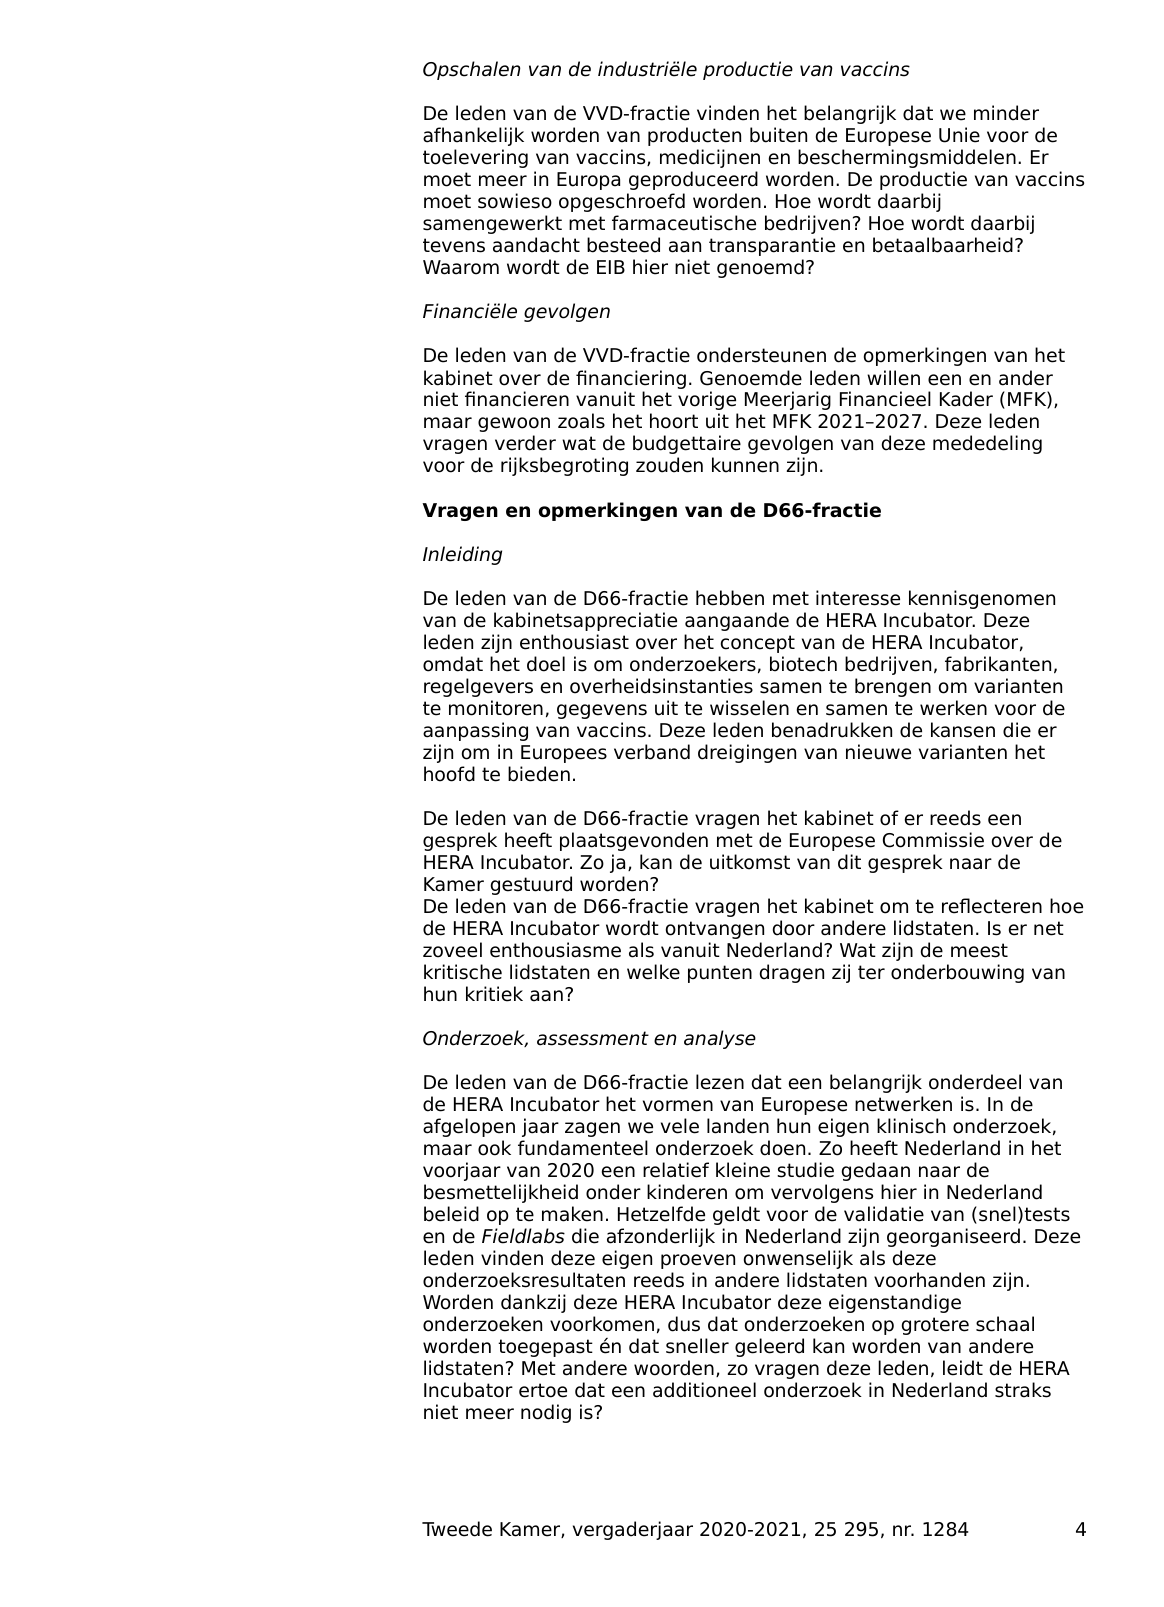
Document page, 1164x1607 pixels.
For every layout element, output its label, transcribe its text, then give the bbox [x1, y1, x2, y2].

subtitle Inleiding [422, 544, 1087, 566]
subtitle Onderzoek, assessment en analyse [422, 1028, 1087, 1050]
text De leden van de D66-fractie vragen het kabinet om te reflecteren hoe de HERA Incubator wordt ontvangen door andere lidstaten. Is er net zoveel enthousiasme als vanuit Nederland? Wat zijn de meest kritische lidstaten en welke punten dragen zij ter onderbouwing van hun kritiek aan? [422, 896, 1087, 1006]
text De leden van de VVD-fractie ondersteunen de opmerkingen van het kabinet over de financiering. Genoemde leden willen een en ander niet financieren vanuit het vorige Meerjarig Financieel Kader (MFK), maar gewoon zoals het hoort uit het MFK 2021–2027. Deze leden vragen verder wat de budgettaire gevolgen van deze mededeling voor de rijksbegroting zouden kunnen zijn. [422, 345, 1087, 477]
subtitle Financiële gevolgen [422, 301, 1087, 323]
subtitle Vragen en opmerkingen van de D66-fractie [422, 499, 1087, 521]
text De leden van de D66-fractie hebben met interesse kennisgenomen van de kabinetsappreciatie aangaande de HERA Incubator. Deze leden zijn enthousiast over het concept van de HERA Incubator, omdat het doel is om onderzoekers, biotech bedrijven, fabrikanten, regelgevers en overheidsinstanties samen te brengen om varianten te monitoren, gegevens uit te wisselen en samen te werken voor de aanpassing van vaccins. Deze leden benadrukken de kansen die er zijn om in Europees verband dreigingen van nieuwe varianten het hoofd te bieden. [422, 588, 1087, 786]
text De leden van de D66-fractie lezen dat een belangrijk onderdeel van de HERA Incubator het vormen van Europese netwerken is. In de afgelopen jaar zagen we vele landen hun eigen klinisch onderzoek, maar ook fundamenteel onderzoek doen. Zo heeft Nederland in het voorjaar van 2020 een relatief kleine studie gedaan naar de besmettelijkheid onder kinderen om vervolgens hier in Nederland beleid op te maken. Hetzelfde geldt voor de validatie van (snel)tests en de Fieldlabs die afzonderlijk in Nederland zijn georganiseerd. Deze leden vinden deze eigen proeven onwenselijk als deze onderzoeksresultaten reeds in andere lidstaten voorhanden zijn. Worden dankzij deze HERA Incubator deze eigenstandige onderzoeken voorkomen, dus dat onderzoeken op grotere schaal worden toegepast én dat sneller geleerd kan worden van andere lidstaten? Met andere woorden, zo vragen deze leden, leidt de HERA Incubator ertoe dat een additioneel onderzoek in Nederland straks niet meer nodig is? [422, 1072, 1087, 1424]
text De leden van de D66-fractie vragen het kabinet of er reeds een gesprek heeft plaatsgevonden met de Europese Commissie over de HERA Incubator. Zo ja, kan de uitkomst van dit gesprek naar de Kamer gestuurd worden? [422, 808, 1087, 896]
text De leden van de VVD-fractie vinden het belangrijk dat we minder afhankelijk worden van producten buiten de Europese Unie voor de toelevering van vaccins, medicijnen en beschermingsmiddelen. Er moet meer in Europa geproduceerd worden. De productie van vaccins moet sowieso opgeschroefd worden. Hoe wordt daarbij samengewerkt met farmaceutische bedrijven? Hoe wordt daarbij tevens aandacht besteed aan transparantie en betaalbaarheid? Waarom wordt de EIB hier niet genoemd? [422, 103, 1087, 279]
subtitle Opschalen van de industriële productie van vaccins [422, 59, 1087, 81]
